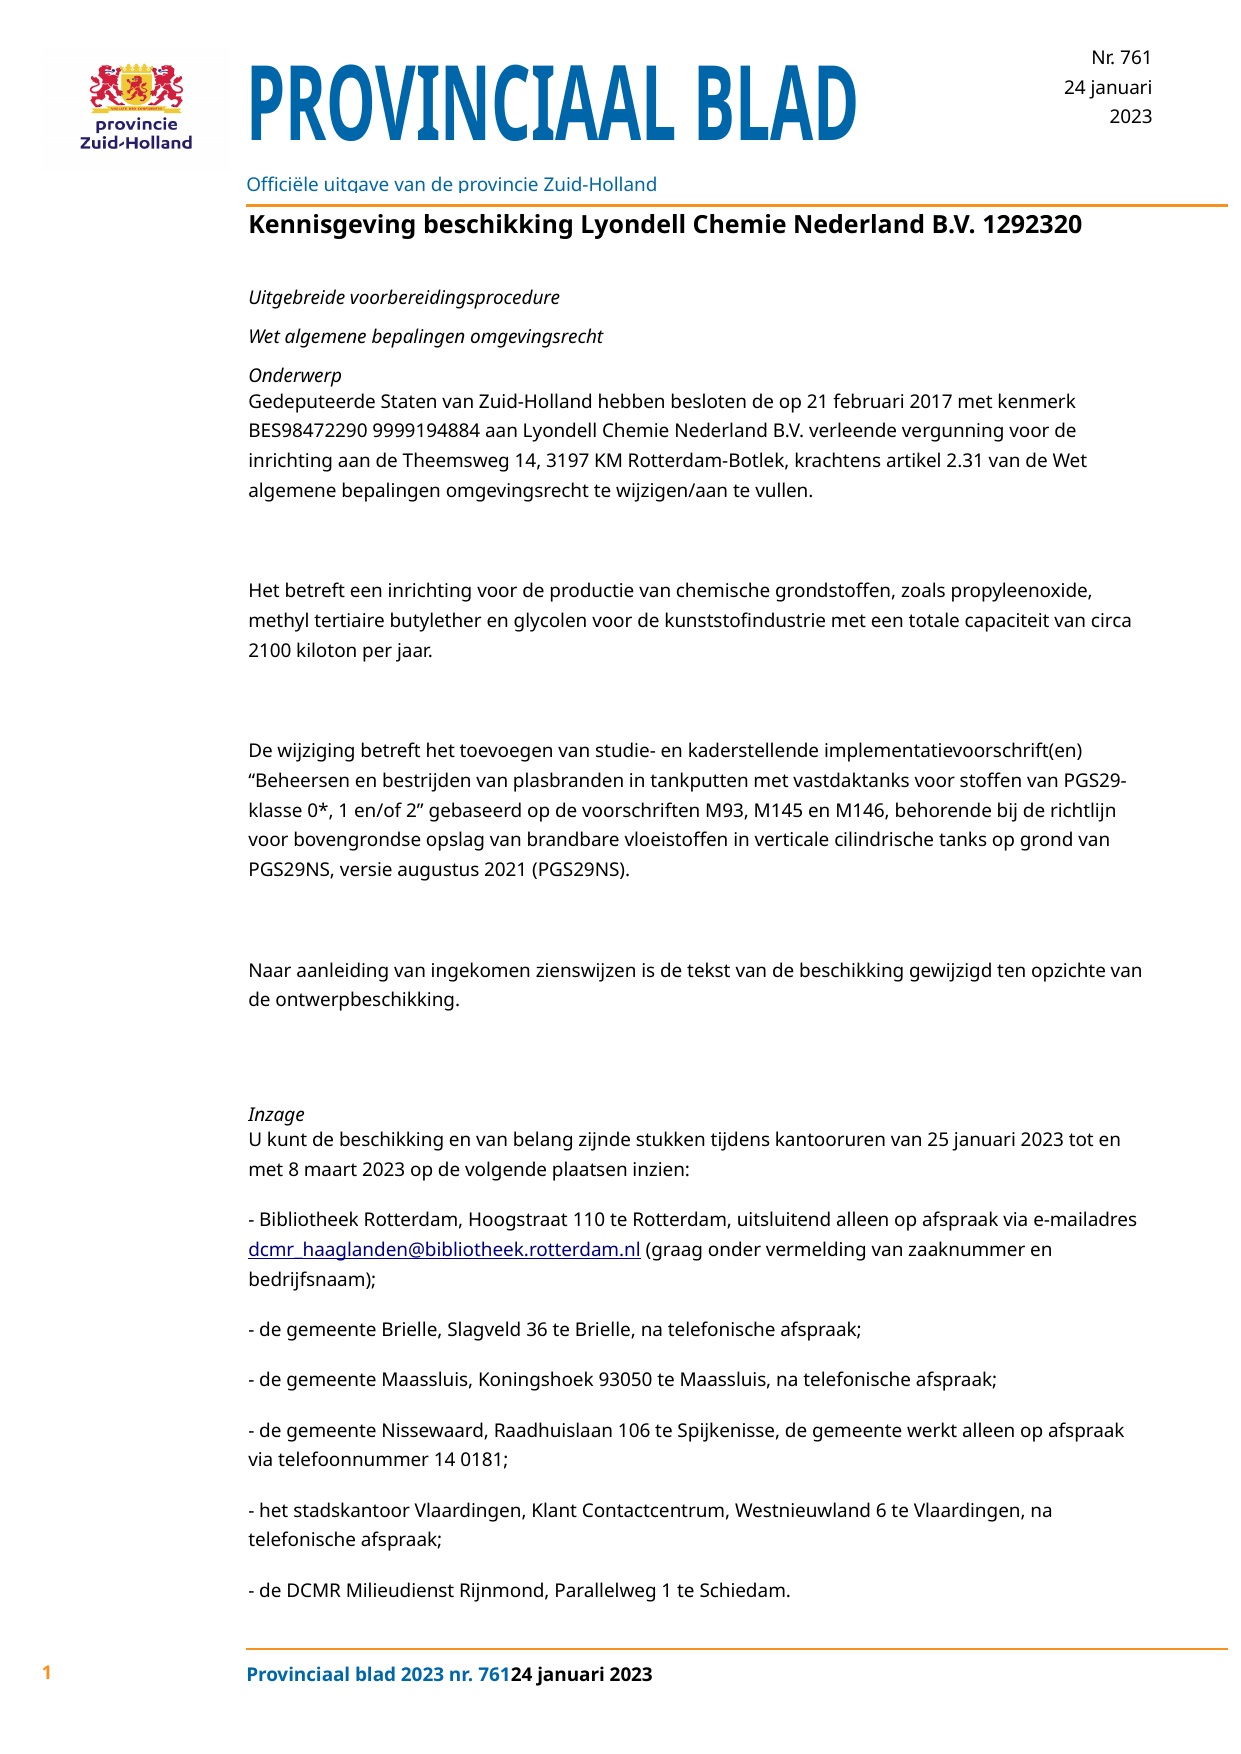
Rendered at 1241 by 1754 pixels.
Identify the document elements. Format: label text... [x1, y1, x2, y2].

text - de DCMR Milieudienst Rijnmond, Parallelweg 1 te Schiedam. [248, 1577, 1152, 1603]
text Gedeputeerde Staten van Zuid-Holland hebben besloten de op 21 februari 2017 met kenmerk BES98472290 9999194884 aan Lyondell Chemie Nederland B.V. verleende vergunning voor de inrichting aan de Theemsweg 14, 3197 KM Rotterdam-Botlek, krachtens artikel 2.31 van de Wet algemene bepalingen omgevingsrecht te wijzigen/aan te vullen. [248, 388, 1152, 503]
text - de gemeente Brielle, Slagveld 36 te Brielle, na telefonische afspraak; [248, 1316, 1152, 1342]
text De wijziging betreft het toevoegen van studie- en kaderstellende implementatievoorschrift(en) “Beheersen en bestrijden van plasbranden in tankputten met vastdaktanks voor stoffen van PGS29-klasse 0*, 1 en/of 2” gebaseerd op de voorschriften M93, M145 en M146, behorende bij de richtlijn voor bovengrondse opslag van brandbare vloeistoffen in verticale cilindrische tanks op grond van PGS29NS, versie augustus 2021 (PGS29NS). [248, 738, 1152, 882]
text U kunt de beschikking en van belang zijnde stukken tijdens kantooruren van 25 januari 2023 tot en met 8 maart 2023 op de volgende plaatsen inzien: [248, 1127, 1152, 1182]
text - Bibliotheek Rotterdam, Hoogstraat 110 te Rotterdam, uitsluitend alleen op afspraak via e-mailadres dcmr_haaglanden@bibliotheek.rotterdam.nl (graag onder vermelding van zaaknummer en bedrijfsnaam); [248, 1207, 1152, 1291]
text Uitgebreide voorbereidingsprocedure [248, 284, 1152, 309]
picture [41, 47, 231, 172]
text Het betreft een inrichting voor de productie van chemische grondstoffen, zoals propyleenoxide, methyl tertiaire butylether en glycolen voor de kunststofindustrie met een totale capaciteit van circa 2100 kiloton per jaar. [248, 578, 1152, 663]
text - de gemeente Maassluis, Koningshoek 93050 te Maassluis, na telefonische afspraak; [248, 1367, 1152, 1392]
text Kennisgeving beschikking Lyondell Chemie Nederland B.V. 1292320 [248, 207, 1152, 241]
text Wet algemene bepalingen omgevingsrecht [248, 323, 1152, 349]
text - het stadskantoor Vlaardingen, Klant Contactcentrum, Westnieuwland 6 te Vlaardingen, na telefonische afspraak; [248, 1497, 1152, 1552]
text Naar aanleiding van ingekomen zienswijzen is de tekst van de beschikking gewijzigd ten opzichte van de ontwerpbeschikking. [248, 957, 1152, 1012]
text Inzage [248, 1101, 1152, 1127]
text - de gemeente Nissewaard, Raadhuislaan 106 te Spijkenisse, de gemeente werkt alleen op afspraak via telefoonnummer 14 0181; [248, 1417, 1152, 1472]
text Onderwerp [248, 362, 1152, 388]
